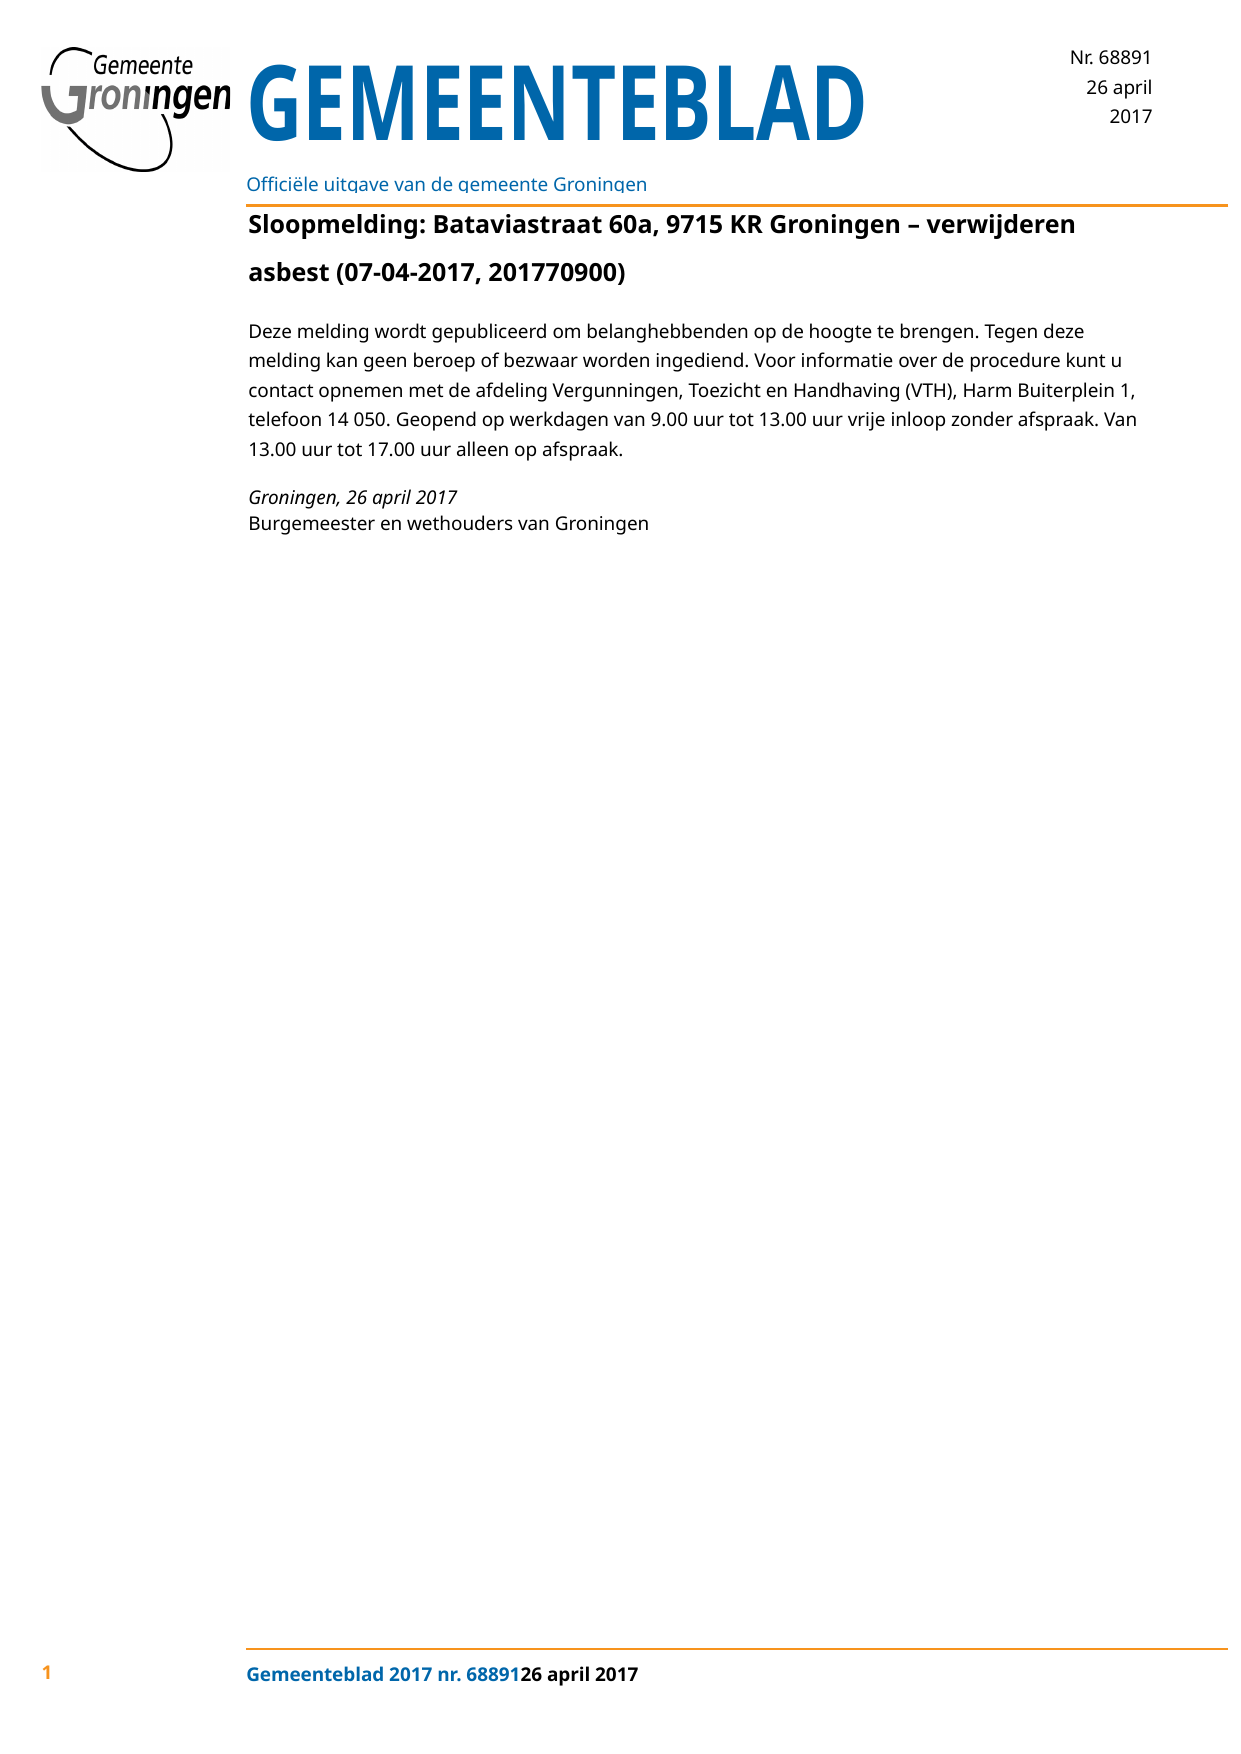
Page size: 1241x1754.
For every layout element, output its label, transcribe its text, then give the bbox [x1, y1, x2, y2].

text Groningen, 26 april 2017 [248, 484, 1152, 510]
picture [41, 47, 231, 172]
text Deze melding wordt gepubliceerd om belanghebbenden op de hoogte te brengen. Tegen deze melding kan geen beroep of bezwaar worden ingediend. Voor informatie over de procedure kunt u contact opnemen met de afdeling Vergunningen, Toezicht en Handhaving (VTH), Harm Buiterplein 1, telefoon 14 050. Geopend op werkdagen van 9.00 uur tot 13.00 uur vrije inloop zonder afspraak. Van 13.00 uur tot 17.00 uur alleen op afspraak. [248, 318, 1152, 462]
text Sloopmelding: Bataviastraat 60a, 9715 KR Groningen – verwijderen asbest (07-04-2017, 201770900) [248, 207, 1152, 288]
text Burgemeester en wethouders van Groningen [248, 510, 1152, 536]
